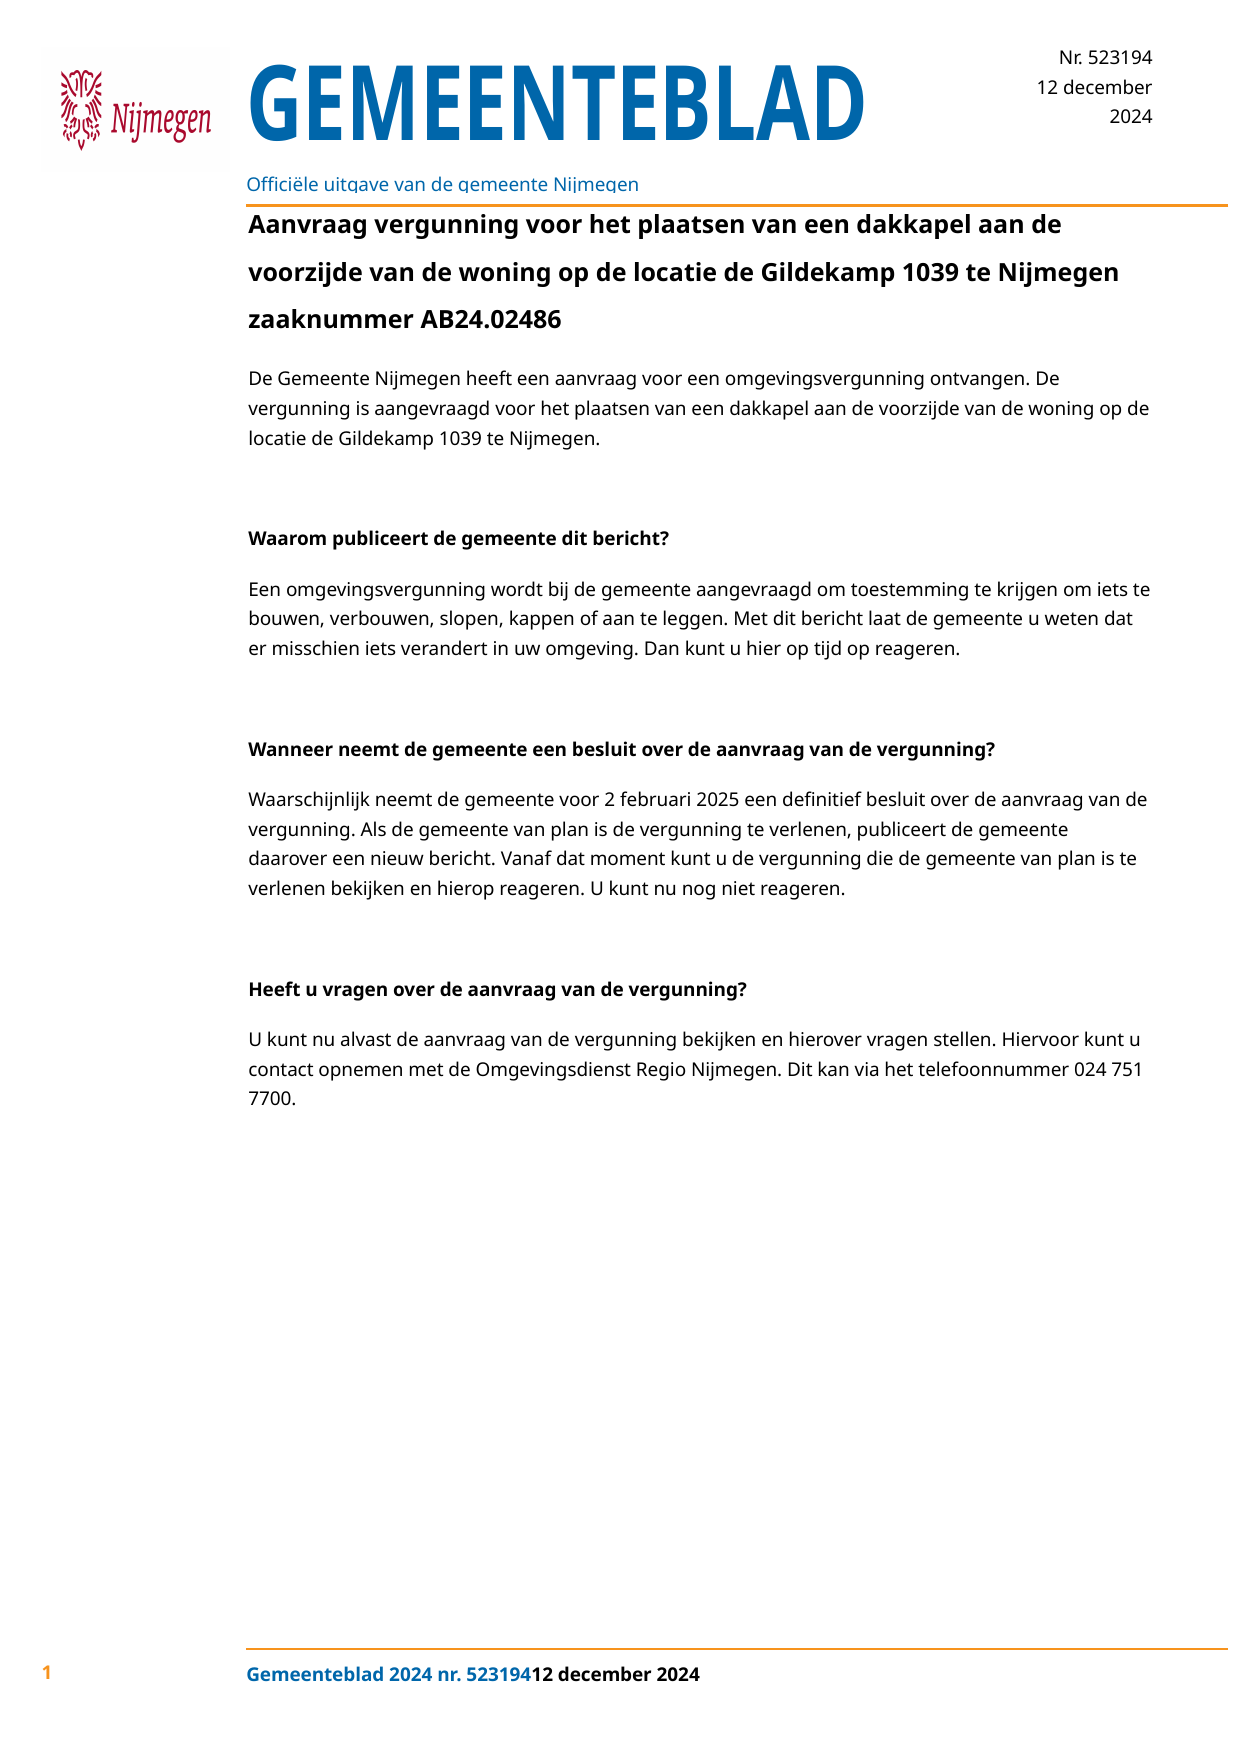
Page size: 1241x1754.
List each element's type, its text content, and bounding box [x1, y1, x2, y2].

text Een omgevingsvergunning wordt bij de gemeente aangevraagd om toestemming te krijgen om iets te bouwen, verbouwen, slopen, kappen of aan te leggen. Met dit bericht laat de gemeente u weten dat er misschien iets verandert in uw omgeving. Dan kunt u hier op tijd op reageren. [248, 576, 1152, 661]
text U kunt nu alvast de aanvraag van de vergunning bekijken en hierover vragen stellen. Hiervoor kunt u contact opnemen met de Omgevingsdienst Regio Nijmegen. Dit kan via het telefoonnummer 024 751 7700. [248, 1026, 1152, 1111]
text Wanneer neemt de gemeente een besluit over de aanvraag van de vergunning? [248, 736, 1152, 762]
text Waarom publiceert de gemeente dit bericht? [248, 526, 1152, 551]
picture [41, 47, 231, 172]
text Heeft u vragen over de aanvraag van de vergunning? [248, 976, 1152, 1002]
text Aanvraag vergunning voor het plaatsen van een dakkapel aan de voorzijde van de woning op de locatie de Gildekamp 1039 te Nijmegen zaaknummer AB24.02486 [248, 207, 1152, 336]
text De Gemeente Nijmegen heeft een aanvraag voor een omgevingsvergunning ontvangen. De vergunning is aangevraagd voor het plaatsen van een dakkapel aan de voorzijde van de woning op de locatie de Gildekamp 1039 te Nijmegen. [248, 366, 1152, 450]
text Waarschijnlijk neemt de gemeente voor 2 februari 2025 een definitief besluit over de aanvraag van de vergunning. Als de gemeente van plan is de vergunning te verlenen, publiceert de gemeente daarover een nieuw bericht. Vanaf dat moment kunt u de vergunning die de gemeente van plan is te verlenen bekijken en hierop reageren. U kunt nu nog niet reageren. [248, 786, 1152, 901]
